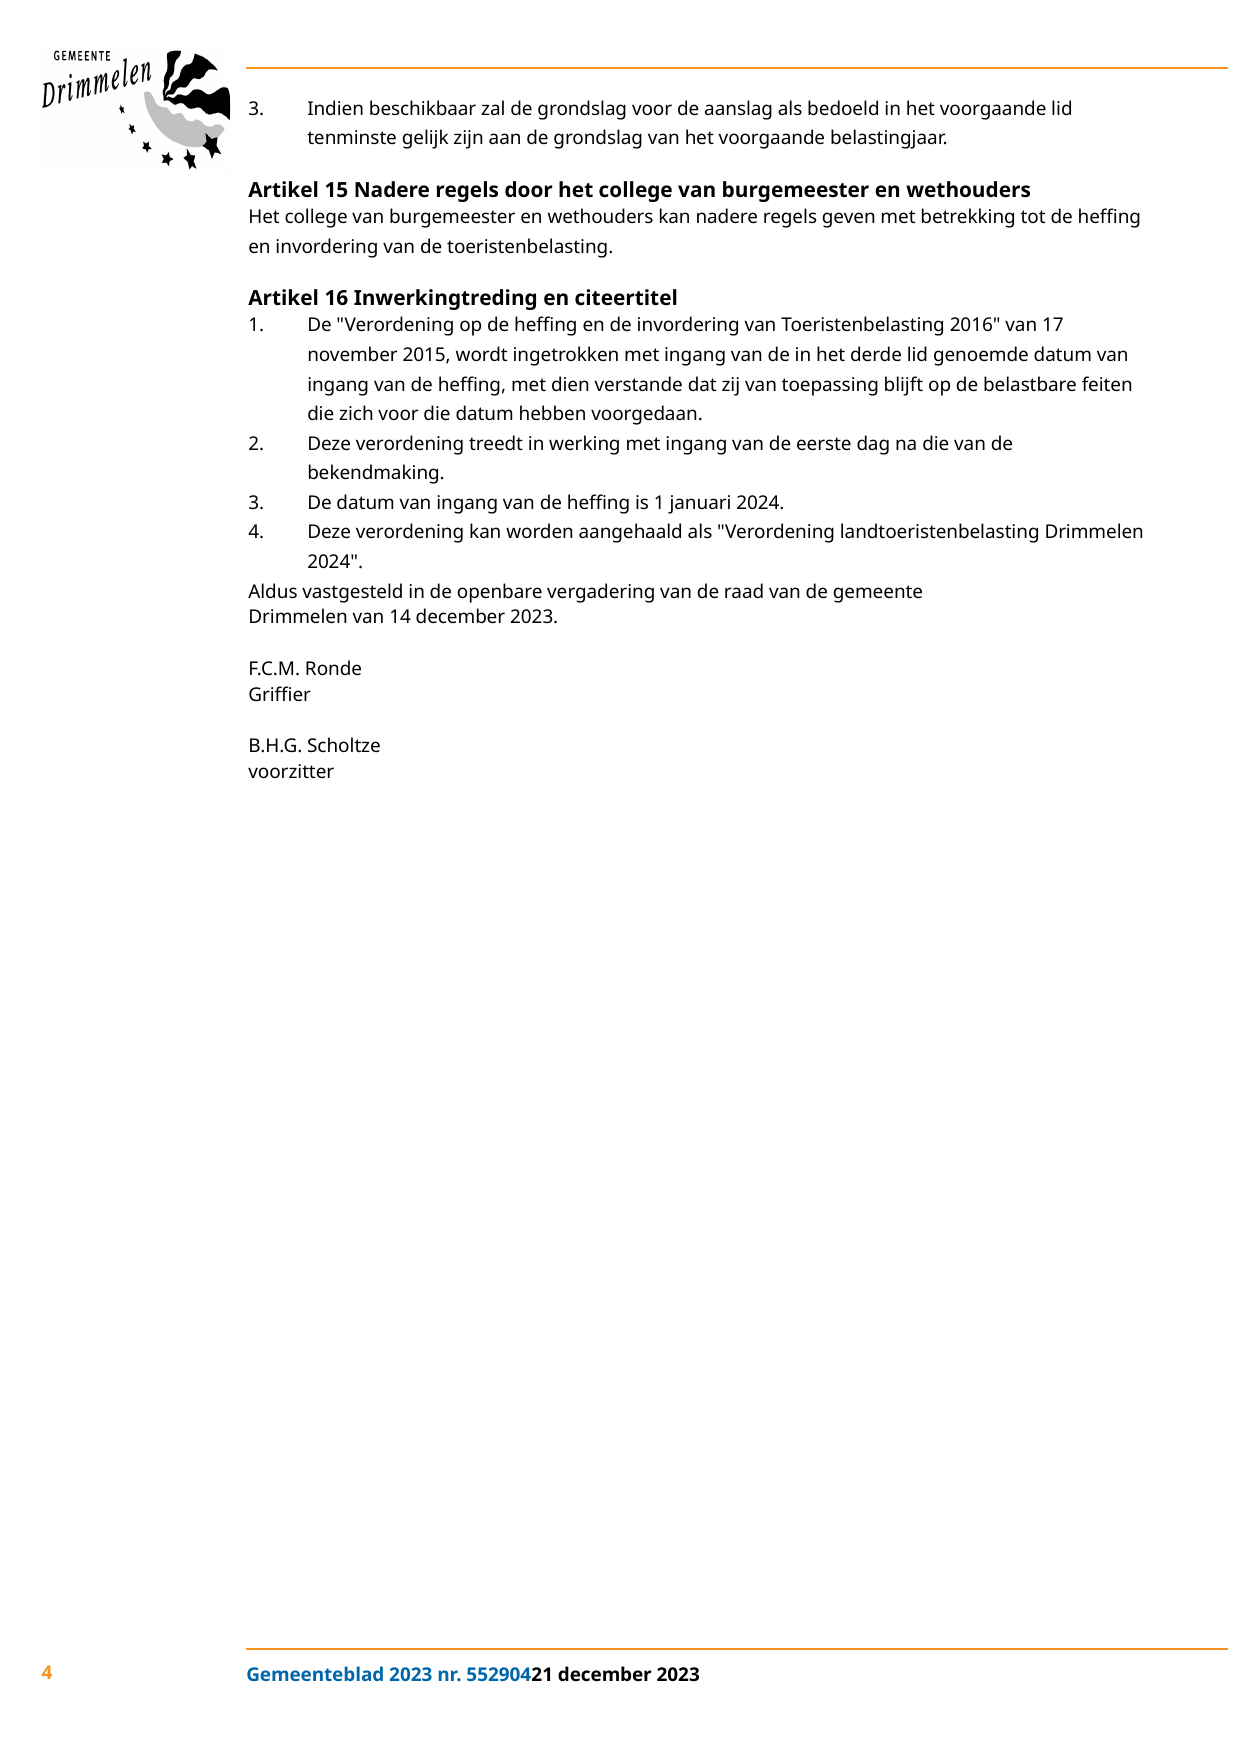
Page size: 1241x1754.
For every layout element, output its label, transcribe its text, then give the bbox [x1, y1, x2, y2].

text F.C.M. Ronde [248, 655, 1152, 681]
list Deze verordening kan worden aangehaald als "Verordening landtoeristenbelasting Drimmelen 2024". [248, 519, 1152, 574]
text Drimmelen van 14 december 2023. [248, 604, 1152, 629]
text Het college van burgemeester en wethouders kan nadere regels geven met betrekking tot de heffing en invordering van de toeristenbelasting. [248, 203, 1152, 258]
list Deze verordening treedt in werking met ingang van de eerste dag na die van de bekendmaking. [248, 430, 1152, 485]
text Aldus vastgesteld in de openbare vergadering van de raad van de gemeente [248, 578, 1152, 604]
text voorzitter [248, 758, 1152, 784]
text Artikel 16 Inwerkingtreding en citeertitel [248, 283, 1152, 312]
text Griffier [248, 681, 1152, 707]
picture [41, 47, 231, 172]
list De datum van ingang van de heffing is 1 januari 2024. [248, 489, 1152, 515]
text Artikel 15 Nadere regels door het college van burgemeester en wethouders [248, 175, 1152, 203]
text B.H.G. Scholtze [248, 732, 1152, 758]
list De "Verordening op de heffing en de invordering van Toeristenbelasting 2016" van 17 november 2015, wordt ingetrokken met ingang van de in het derde lid genoemde datum van ingang van de heffing, met dien verstande dat zij van toepassing blijft op de belastbare feiten die zich voor die datum hebben voorgedaan. [248, 312, 1152, 426]
list Indien beschikbaar zal de grondslag voor de aanslag als bedoeld in het voorgaande lid tenminste gelijk zijn aan de grondslag van het voorgaande belastingjaar. [248, 95, 1152, 150]
